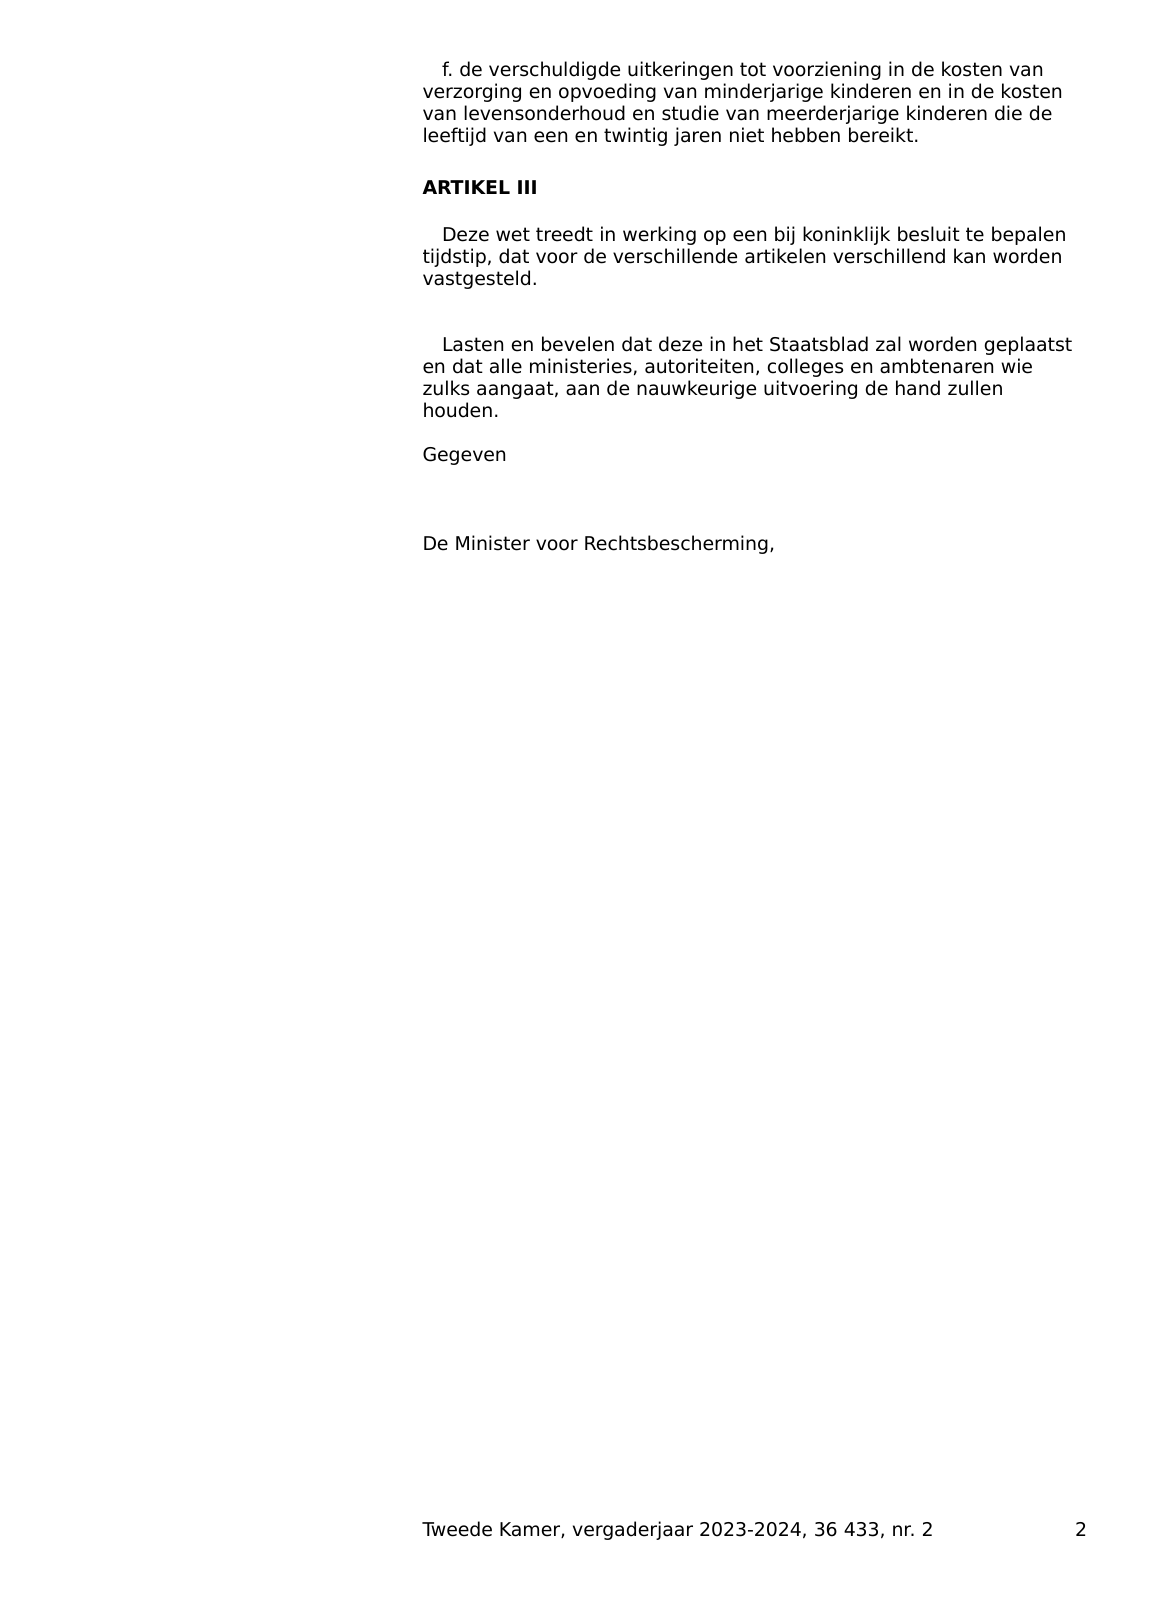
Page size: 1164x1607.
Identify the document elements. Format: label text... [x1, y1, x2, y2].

text f. de verschuldigde uitkeringen tot voorziening in de kosten van verzorging en opvoeding van minderjarige kinderen en in de kosten van levensonderhoud en studie van meerderjarige kinderen die de leeftijd van een en twintig jaren niet hebben bereikt. [422, 59, 1087, 147]
text De Minister voor Rechtsbescherming, [422, 533, 1087, 555]
subtitle ARTIKEL III [422, 177, 1087, 199]
text Gegeven [422, 444, 1087, 466]
text Lasten en bevelen dat deze in het Staatsblad zal worden geplaatst en dat alle ministeries, autoriteiten, colleges en ambtenaren wie zulks aangaat, aan de nauwkeurige uitvoering de hand zullen houden. [422, 334, 1087, 422]
text Deze wet treedt in werking op een bij koninklijk besluit te bepalen tijdstip, dat voor de verschillende artikelen verschillend kan worden vastgesteld. [422, 224, 1087, 290]
